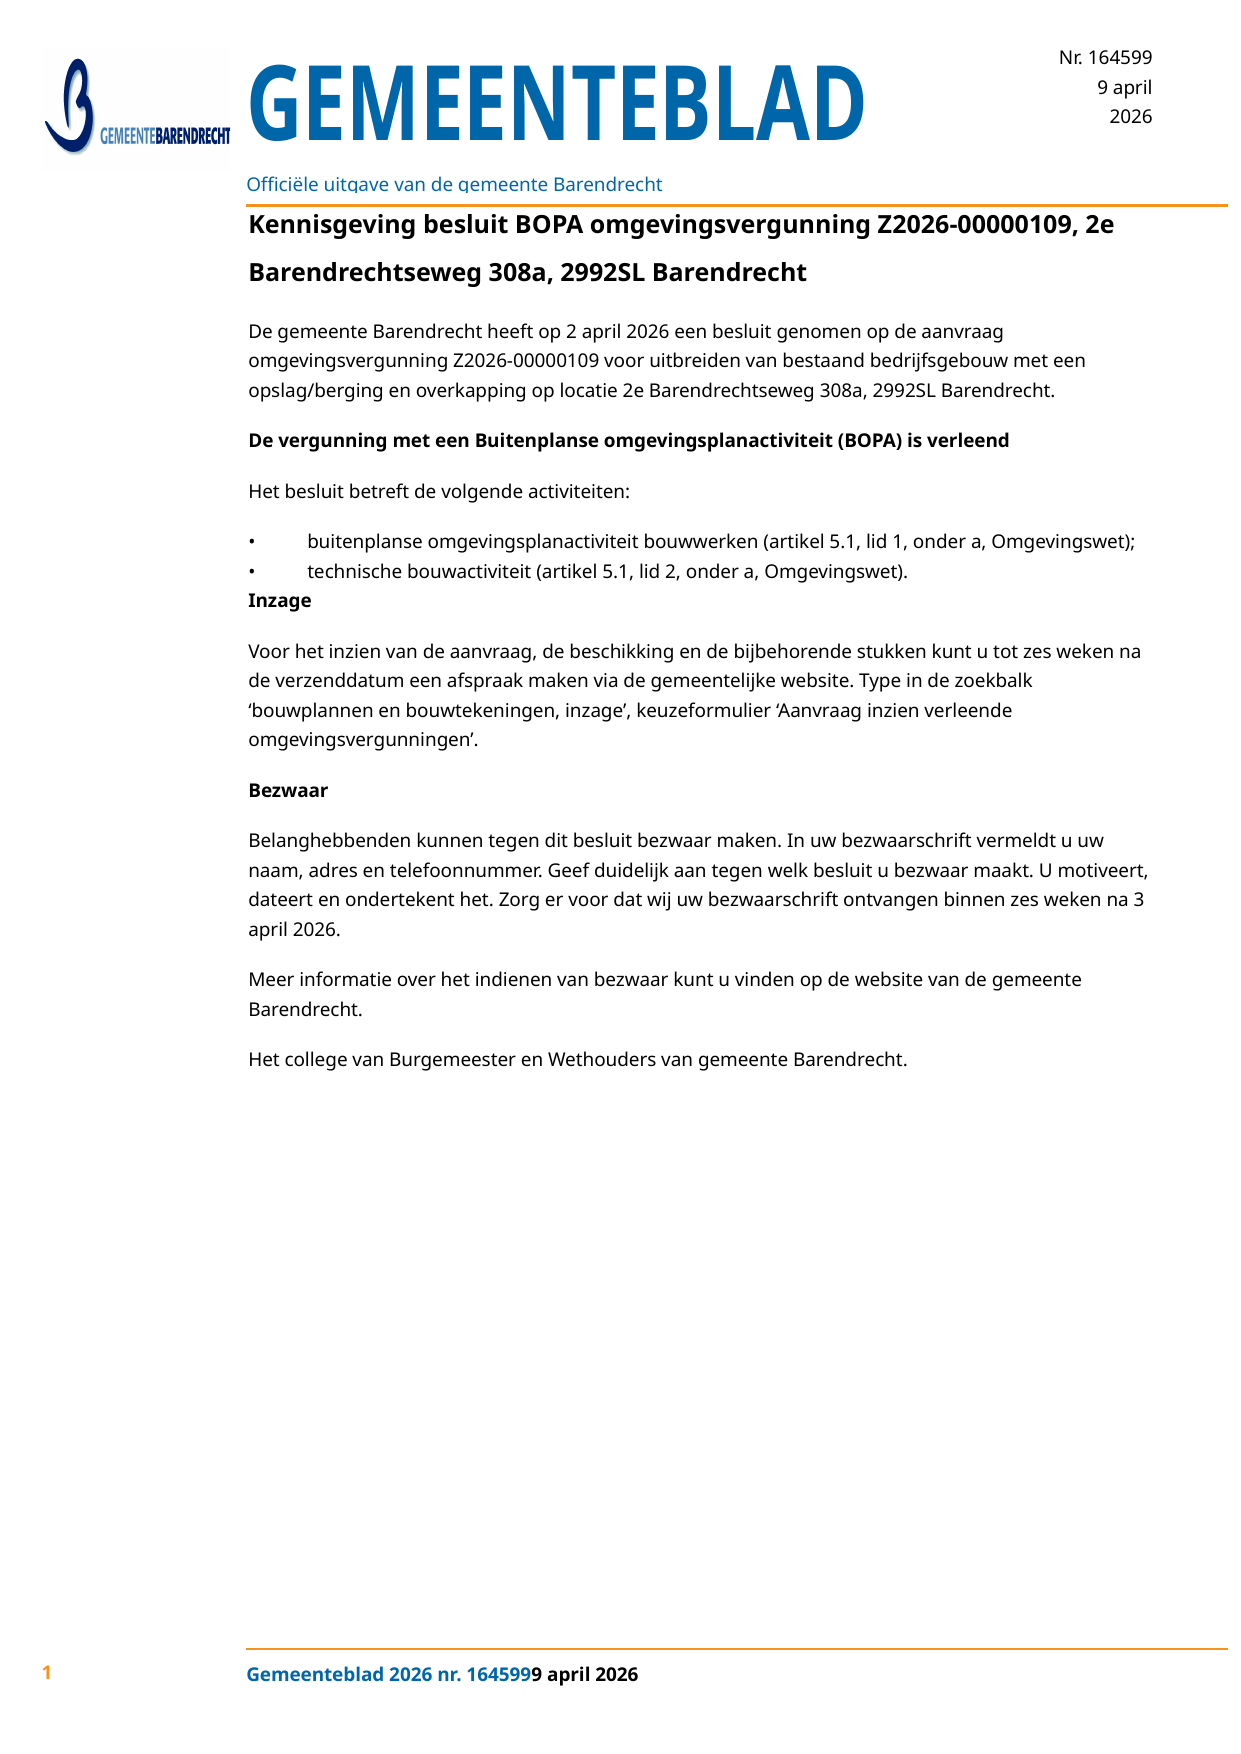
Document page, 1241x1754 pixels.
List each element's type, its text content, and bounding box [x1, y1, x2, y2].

text Inzage [248, 587, 1152, 613]
text Belanghebbenden kunnen tegen dit besluit bezwaar maken. In uw bezwaarschrift vermeldt u uw naam, adres en telefoonnummer. Geef duidelijk aan tegen welk besluit u bezwaar maakt. U motiveert, dateert en ondertekent het. Zorg er voor dat wij uw bezwaarschrift ontvangen binnen zes weken na 3 april 2026. [248, 827, 1152, 942]
list technische bouwactiviteit (artikel 5.1, lid 2, onder a, Omgevingswet). [248, 558, 1152, 584]
text De vergunning met een Buitenplanse omgevingsplanactiviteit (BOPA) is verleend [248, 427, 1152, 453]
text Het college van Burgemeester en Wethouders van gemeente Barendrecht. [248, 1047, 1152, 1072]
text Bezwaar [248, 777, 1152, 803]
text Meer informatie over het indienen van bezwaar kunt u vinden op de website van de gemeente Barendrecht. [248, 967, 1152, 1022]
text Kennisgeving besluit BOPA omgevingsvergunning Z2026-00000109, 2e Barendrechtseweg 308a, 2992SL Barendrecht [248, 207, 1152, 288]
text Het besluit betreft de volgende activiteiten: [248, 478, 1152, 504]
list buitenplanse omgevingsplanactiviteit bouwwerken (artikel 5.1, lid 1, onder a, Omgevingswet); [248, 528, 1152, 554]
text De gemeente Barendrecht heeft op 2 april 2026 een besluit genomen op de aanvraag omgevingsvergunning Z2026-00000109 voor uitbreiden van bestaand bedrijfsgebouw met een opslag/berging en overkapping op locatie 2e Barendrechtseweg 308a, 2992SL Barendrecht. [248, 318, 1152, 403]
picture [41, 47, 231, 172]
text Voor het inzien van de aanvraag, de beschikking en de bijbehorende stukken kunt u tot zes weken na de verzenddatum een afspraak maken via de gemeentelijke website. Type in de zoekbalk ‘bouwplannen en bouwtekeningen, inzage’, keuzeformulier ‘Aanvraag inzien verleende omgevingsvergunningen’. [248, 638, 1152, 752]
